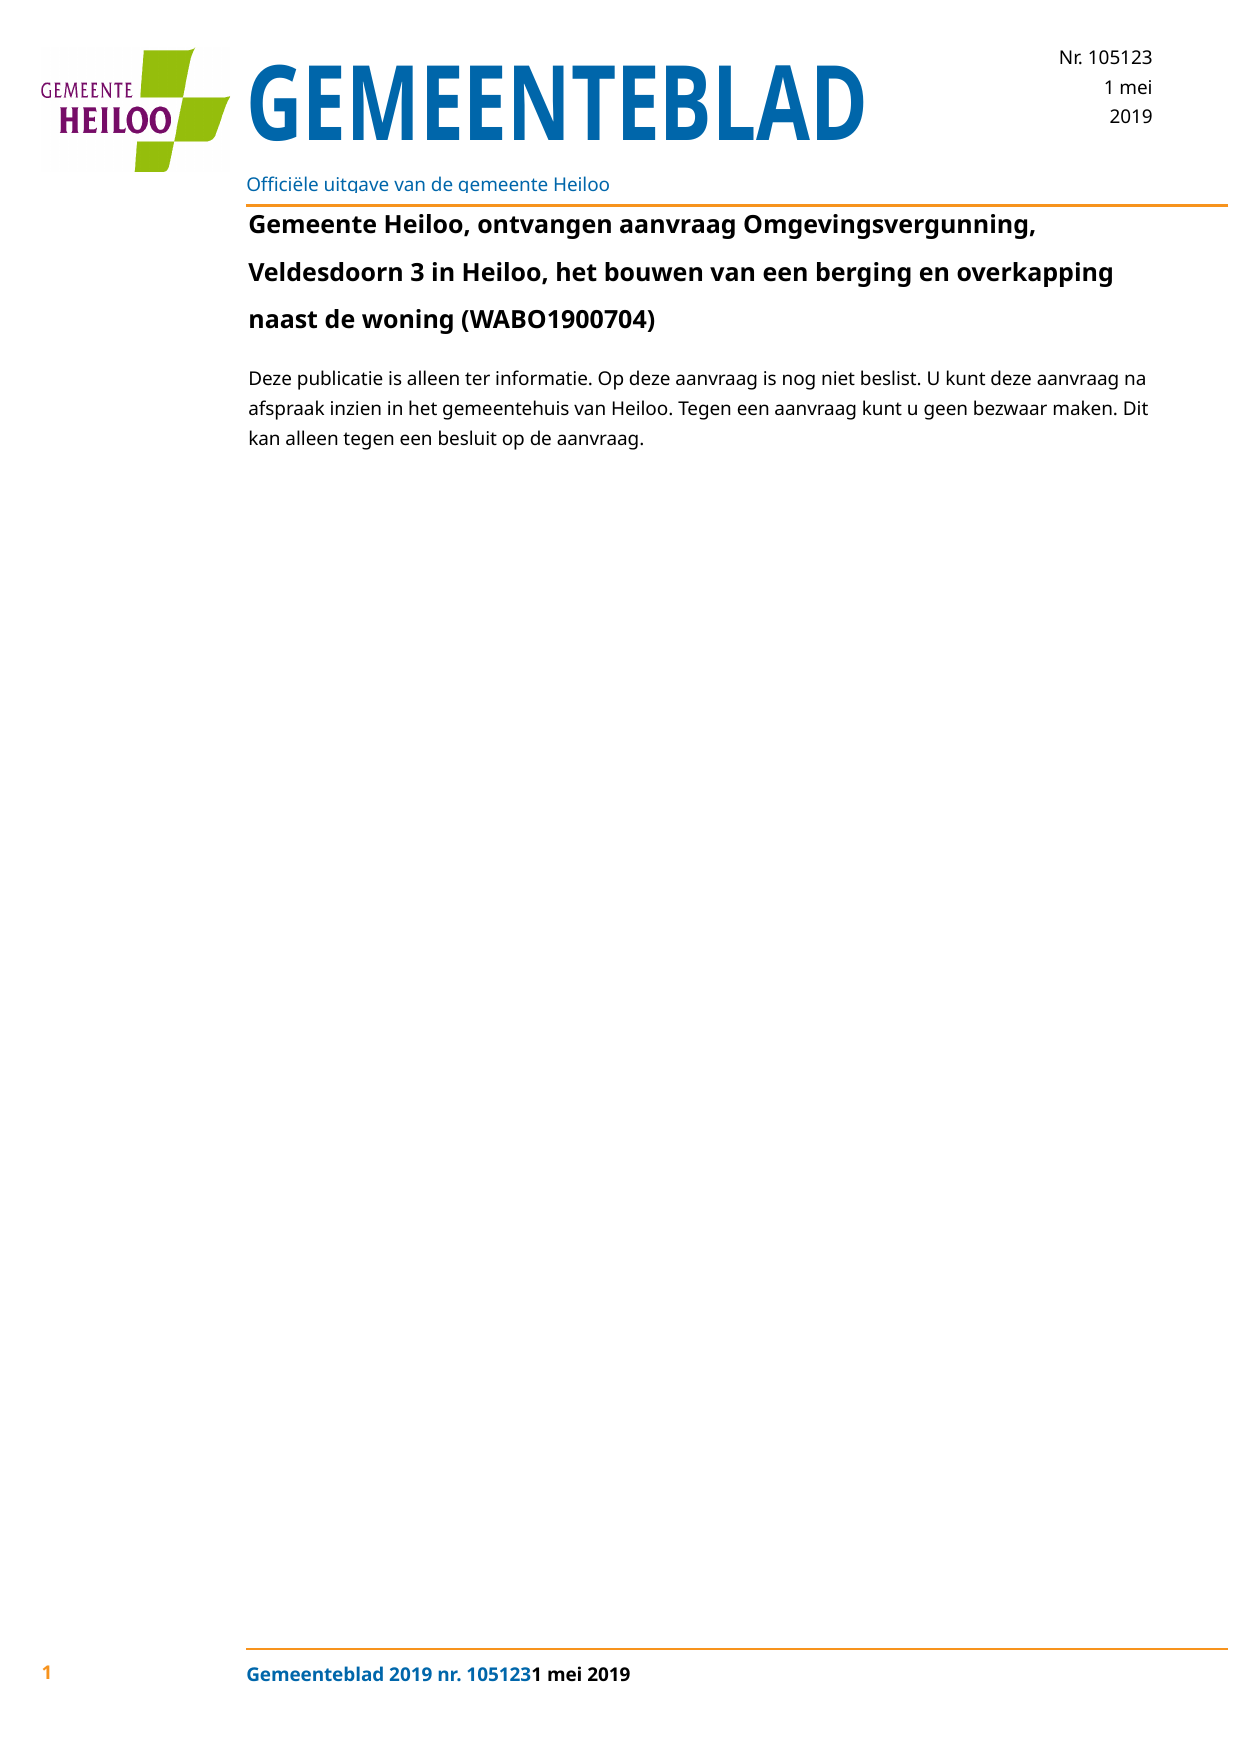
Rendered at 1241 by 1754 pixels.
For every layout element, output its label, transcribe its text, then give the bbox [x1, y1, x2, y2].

picture [41, 47, 231, 172]
text Gemeente Heiloo, ontvangen aanvraag Omgevingsvergunning, Veldesdoorn 3 in Heiloo, het bouwen van een berging en overkapping naast de woning (WABO1900704) [248, 207, 1152, 336]
text Deze publicatie is alleen ter informatie. Op deze aanvraag is nog niet beslist. U kunt deze aanvraag na afspraak inzien in het gemeentehuis van Heiloo. Tegen een aanvraag kunt u geen bezwaar maken. Dit kan alleen tegen een besluit op de aanvraag. [248, 366, 1152, 450]
